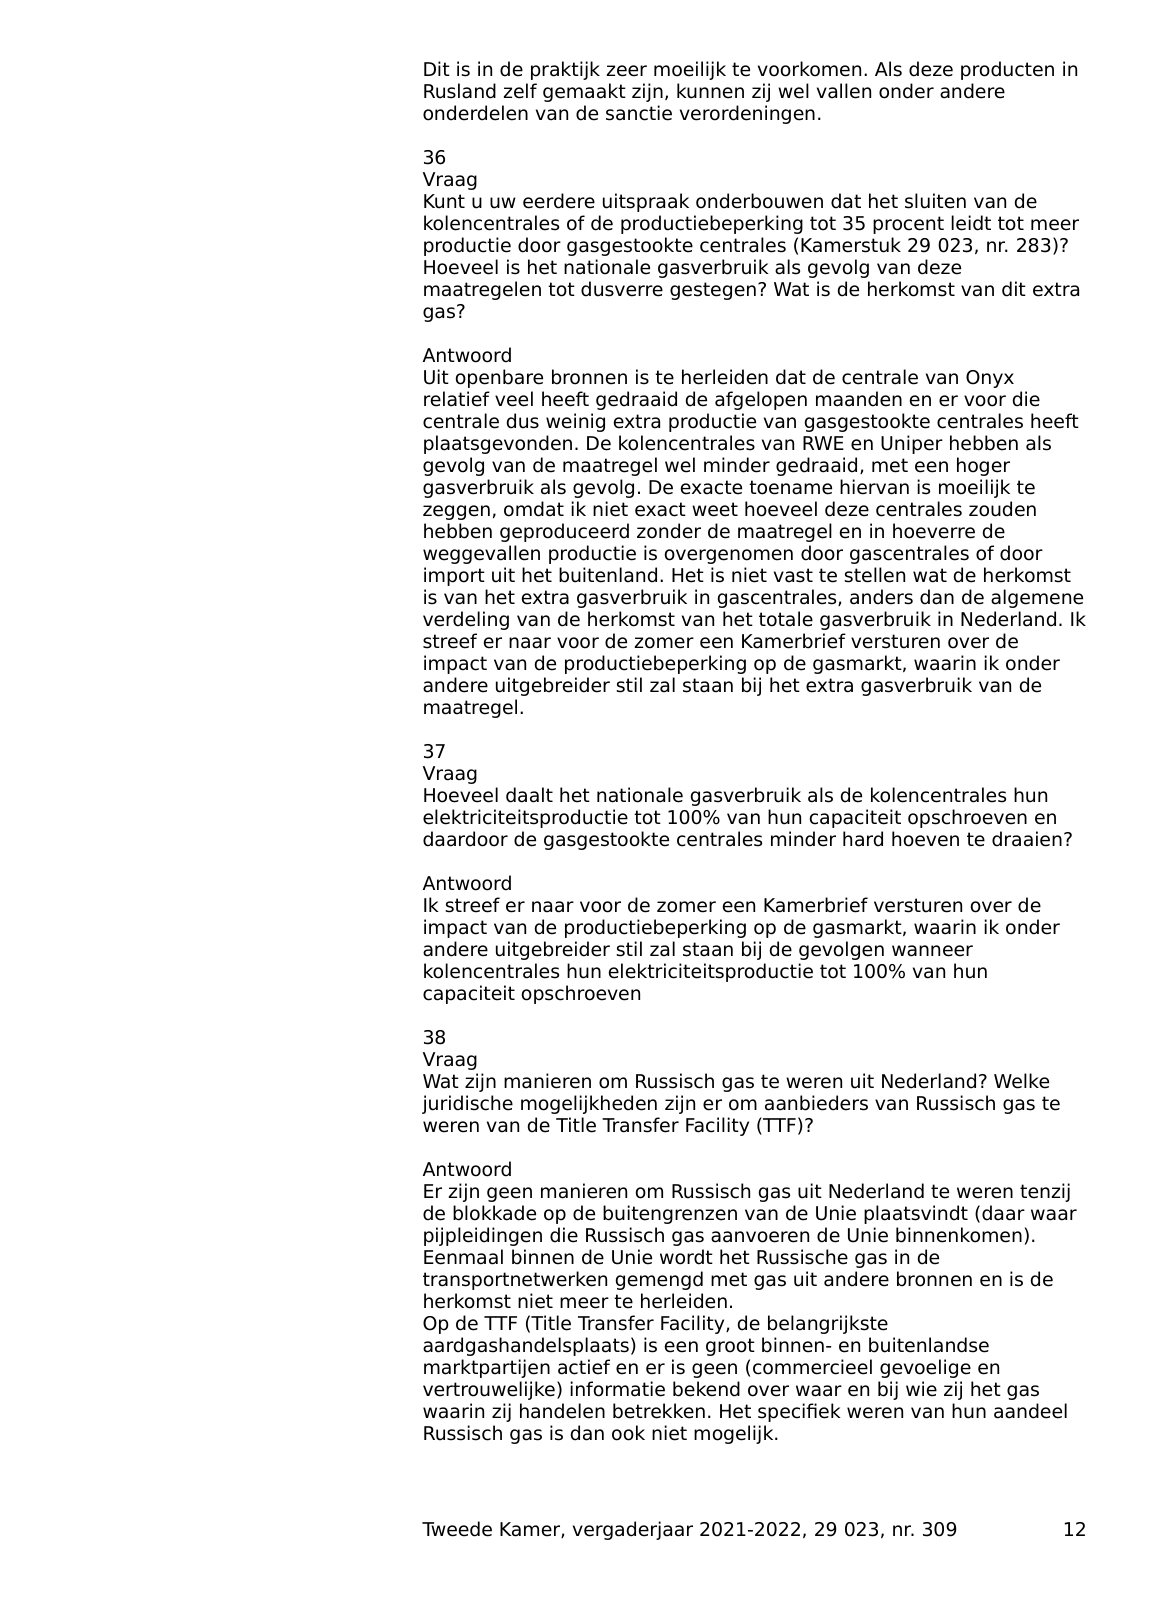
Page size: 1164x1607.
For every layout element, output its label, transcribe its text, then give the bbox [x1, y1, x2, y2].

text Antwoord [422, 873, 1087, 895]
text Antwoord [422, 1159, 1087, 1181]
text Er zijn geen manieren om Russisch gas uit Nederland te weren tenzij de blokkade op de buitengrenzen van de Unie plaatsvindt (daar waar pijpleidingen die Russisch gas aanvoeren de Unie binnenkomen). Eenmaal binnen de Unie wordt het Russische gas in de transportnetwerken gemengd met gas uit andere bronnen en is de herkomst niet meer te herleiden. [422, 1181, 1087, 1313]
text Vraag [422, 1049, 1087, 1071]
text Ik streef er naar voor de zomer een Kamerbrief versturen over de impact van de productiebeperking op de gasmarkt, waarin ik onder andere uitgebreider stil zal staan bij de gevolgen wanneer kolencentrales hun elektriciteitsproductie tot 100% van hun capaciteit opschroeven [422, 895, 1087, 1005]
text Kunt u uw eerdere uitspraak onderbouwen dat het sluiten van de kolencentrales of de productiebeperking tot 35 procent leidt tot meer productie door gasgestookte centrales (Kamerstuk 29 023, nr. 283)? Hoeveel is het nationale gasverbruik als gevolg van deze maatregelen tot dusverre gestegen? Wat is de herkomst van dit extra gas? [422, 191, 1087, 323]
text Vraag [422, 763, 1087, 785]
text Hoeveel daalt het nationale gasverbruik als de kolencentrales hun elektriciteitsproductie tot 100% van hun capaciteit opschroeven en daardoor de gasgestookte centrales minder hard hoeven te draaien? [422, 785, 1087, 851]
text Antwoord [422, 345, 1087, 367]
text Op de TTF (Title Transfer Facility, de belangrijkste aardgashandelsplaats) is een groot binnen- en buitenlandse marktpartijen actief en er is geen (commercieel gevoelige en vertrouwelijke) informatie bekend over waar en bij wie zij het gas waarin zij handelen betrekken. Het specifiek weren van hun aandeel Russisch gas is dan ook niet mogelijk. [422, 1313, 1087, 1445]
text Dit is in de praktijk zeer moeilijk te voorkomen. Als deze producten in Rusland zelf gemaakt zijn, kunnen zij wel vallen onder andere onderdelen van de sanctie verordeningen. [422, 59, 1087, 125]
text Vraag [422, 169, 1087, 191]
text Uit openbare bronnen is te herleiden dat de centrale van Onyx relatief veel heeft gedraaid de afgelopen maanden en er voor die centrale dus weinig extra productie van gasgestookte centrales heeft plaatsgevonden. De kolencentrales van RWE en Uniper hebben als gevolg van de maatregel wel minder gedraaid, met een hoger gasverbruik als gevolg. De exacte toename hiervan is moeilijk te zeggen, omdat ik niet exact weet hoeveel deze centrales zouden hebben geproduceerd zonder de maatregel en in hoeverre de weggevallen productie is overgenomen door gascentrales of door import uit het buitenland. Het is niet vast te stellen wat de herkomst is van het extra gasverbruik in gascentrales, anders dan de algemene verdeling van de herkomst van het totale gasverbruik in Nederland. Ik streef er naar voor de zomer een Kamerbrief versturen over de impact van de productiebeperking op de gasmarkt, waarin ik onder andere uitgebreider stil zal staan bij het extra gasverbruik van de maatregel. [422, 367, 1087, 719]
text 38 [422, 1027, 1087, 1049]
text 37 [422, 741, 1087, 763]
text Wat zijn manieren om Russisch gas te weren uit Nederland? Welke juridische mogelijkheden zijn er om aanbieders van Russisch gas te weren van de Title Transfer Facility (TTF)? [422, 1071, 1087, 1137]
text 36 [422, 147, 1087, 169]
